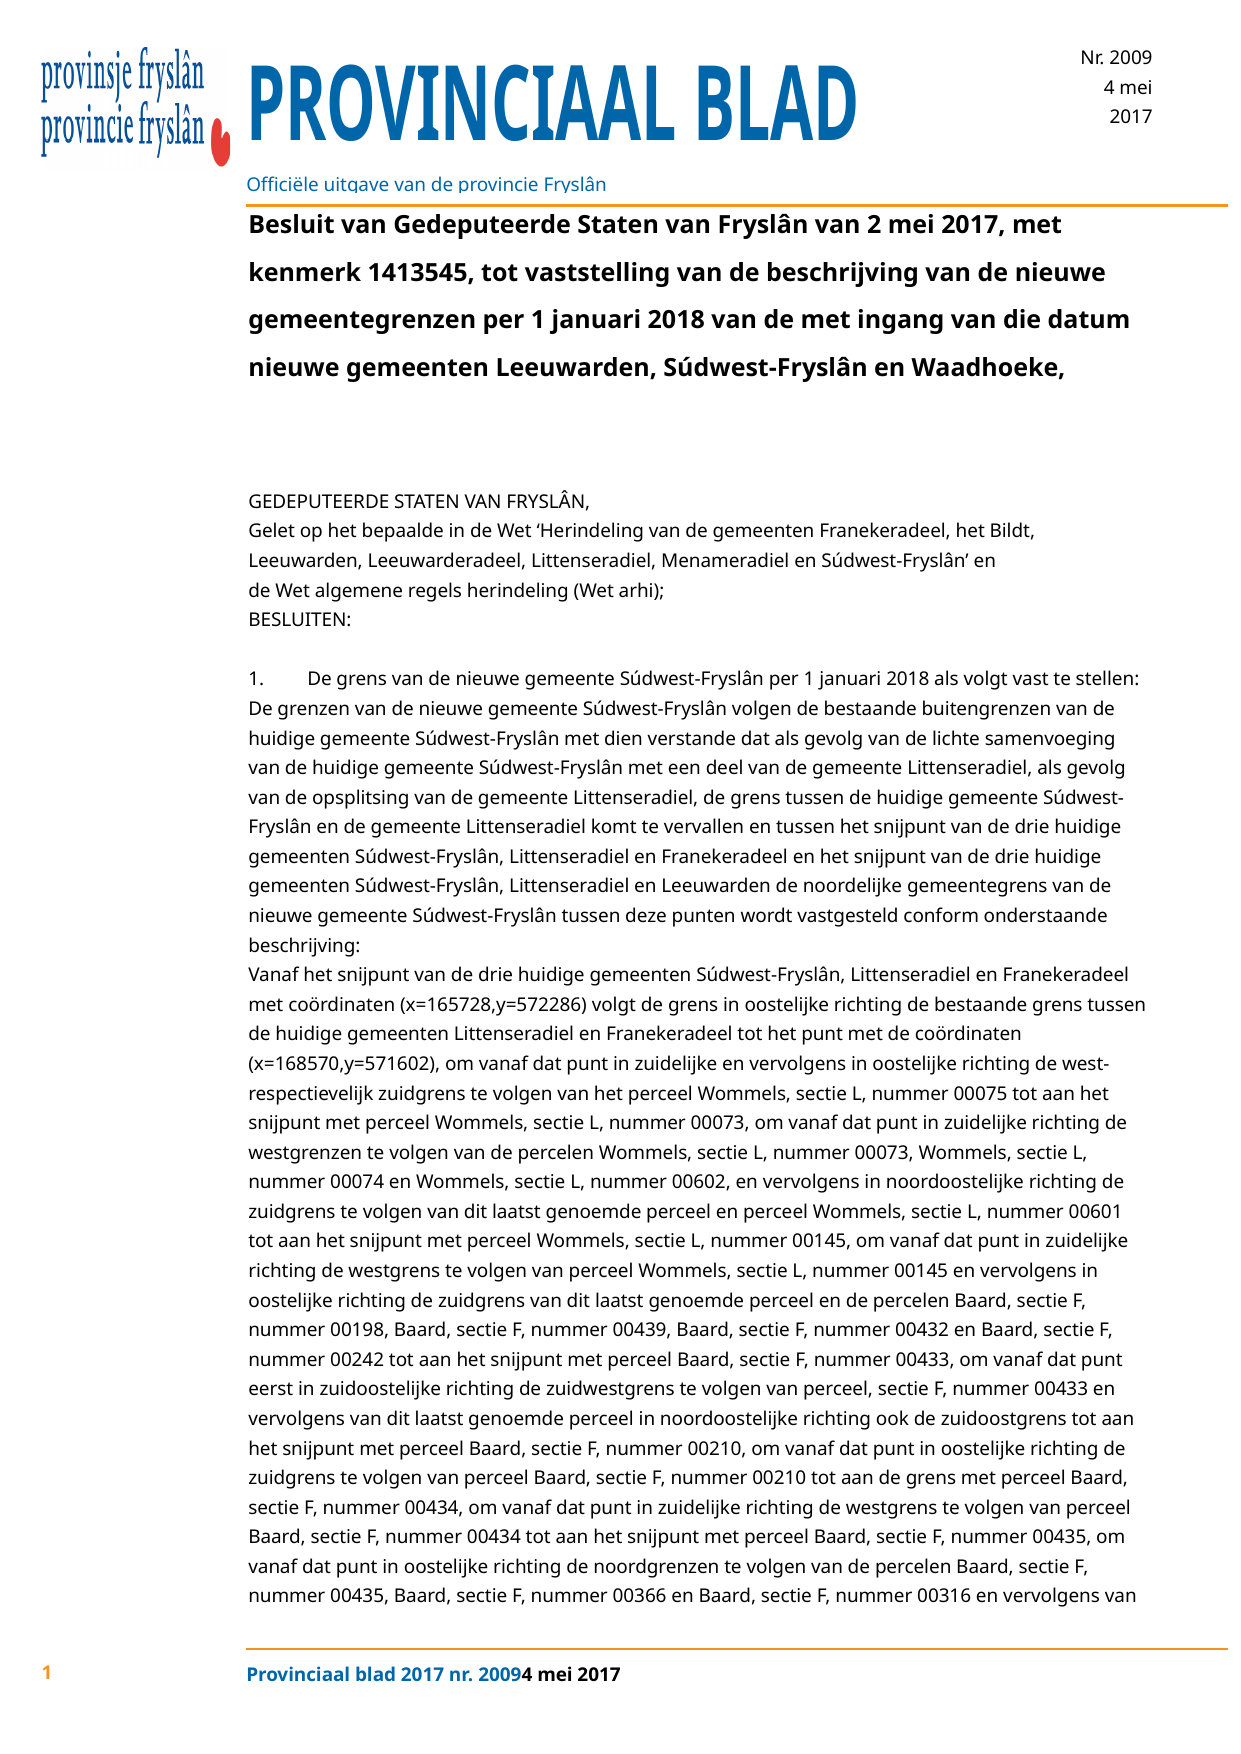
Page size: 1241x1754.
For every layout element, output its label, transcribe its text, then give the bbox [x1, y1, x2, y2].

text De grenzen van de nieuwe gemeente Súdwest-Fryslân volgen de bestaande buitengrenzen van de huidige gemeente Súdwest-Fryslân met dien verstande dat als gevolg van de lichte samenvoeging van de huidige gemeente Súdwest-Fryslân met een deel van de gemeente Littenseradiel, als gevolg van de opsplitsing van de gemeente Littenseradiel, de grens tussen de huidige gemeente Súdwest-Fryslân en de gemeente Littenseradiel komt te vervallen en tussen het snijpunt van de drie huidige gemeenten Súdwest-Fryslân, Littenseradiel en Franekeradeel en het snijpunt van de drie huidige gemeenten Súdwest-Fryslân, Littenseradiel en Leeuwarden de noordelijke gemeentegrens van de nieuwe gemeente Súdwest-Fryslân tussen deze punten wordt vastgesteld conform onderstaande beschrijving: [248, 695, 1152, 958]
text de Wet algemene regels herindeling (Wet arhi); [248, 577, 1152, 603]
picture [41, 47, 231, 172]
list De grens van de nieuwe gemeente Súdwest-Fryslân per 1 januari 2018 als volgt vast te stellen: [248, 666, 1152, 691]
text GEDEPUTEERDE STATEN VAN FRYSLÂN, [248, 488, 1152, 514]
text Gelet op het bepaalde in de Wet ‘Herindeling van de gemeenten Franekeradeel, het Bildt, Leeuwarden, Leeuwarderadeel, Littenseradiel, Menameradiel en Súdwest-Fryslân’ en [248, 518, 1152, 573]
text BESLUITEN: [248, 606, 1152, 632]
text Vanaf het snijpunt van de drie huidige gemeenten Súdwest-Fryslân, Littenseradiel en Franekeradeel met coördinaten (x=165728,y=572286) volgt de grens in oostelijke richting de bestaande grens tussen de huidige gemeenten Littenseradiel en Franekeradeel tot het punt met de coördinaten (x=168570,y=571602), om vanaf dat punt in zuidelijke en vervolgens in oostelijke richting de west- respectievelijk zuidgrens te volgen van het perceel Wommels, sectie L, nummer 00075 tot aan het snijpunt met perceel Wommels, sectie L, nummer 00073, om vanaf dat punt in zuidelijke richting de westgrenzen te volgen van de percelen Wommels, sectie L, nummer 00073, Wommels, sectie L, nummer 00074 en Wommels, sectie L, nummer 00602, en vervolgens in noordoostelijke richting de zuidgrens te volgen van dit laatst genoemde perceel en perceel Wommels, sectie L, nummer 00601 tot aan het snijpunt met perceel Wommels, sectie L, nummer 00145, om vanaf dat punt in zuidelijke richting de westgrens te volgen van perceel Wommels, sectie L, nummer 00145 en vervolgens in oostelijke richting de zuidgrens van dit laatst genoemde perceel en de percelen Baard, sectie F, nummer 00198, Baard, sectie F, nummer 00439, Baard, sectie F, nummer 00432 en Baard, sectie F, nummer 00242 tot aan het snijpunt met perceel Baard, sectie F, nummer 00433, om vanaf dat punt eerst in zuidoostelijke richting de zuidwestgrens te volgen van perceel, sectie F, nummer 00433 en vervolgens van dit laatst genoemde perceel in noordoostelijke richting ook de zuidoostgrens tot aan het snijpunt met perceel Baard, sectie F, nummer 00210, om vanaf dat punt in oostelijke richting de zuidgrens te volgen van perceel Baard, sectie F, nummer 00210 tot aan de grens met perceel Baard, sectie F, nummer 00434, om vanaf dat punt in zuidelijke richting de westgrens te volgen van perceel Baard, sectie F, nummer 00434 tot aan het snijpunt met perceel Baard, sectie F, nummer 00435, om vanaf dat punt in oostelijke richting de noordgrenzen te volgen van de percelen Baard, sectie F, nummer 00435, Baard, sectie F, nummer 00366 en Baard, sectie F, nummer 00316 en vervolgens van [248, 961, 1152, 1608]
text Besluit van Gedeputeerde Staten van Fryslân van 2 mei 2017, met kenmerk 1413545, tot vaststelling van de beschrijving van de nieuwe gemeentegrenzen per 1 januari 2018 van de met ingang van die datum nieuwe gemeenten Leeuwarden, Súdwest-Fryslân en Waadhoeke, [248, 207, 1152, 384]
